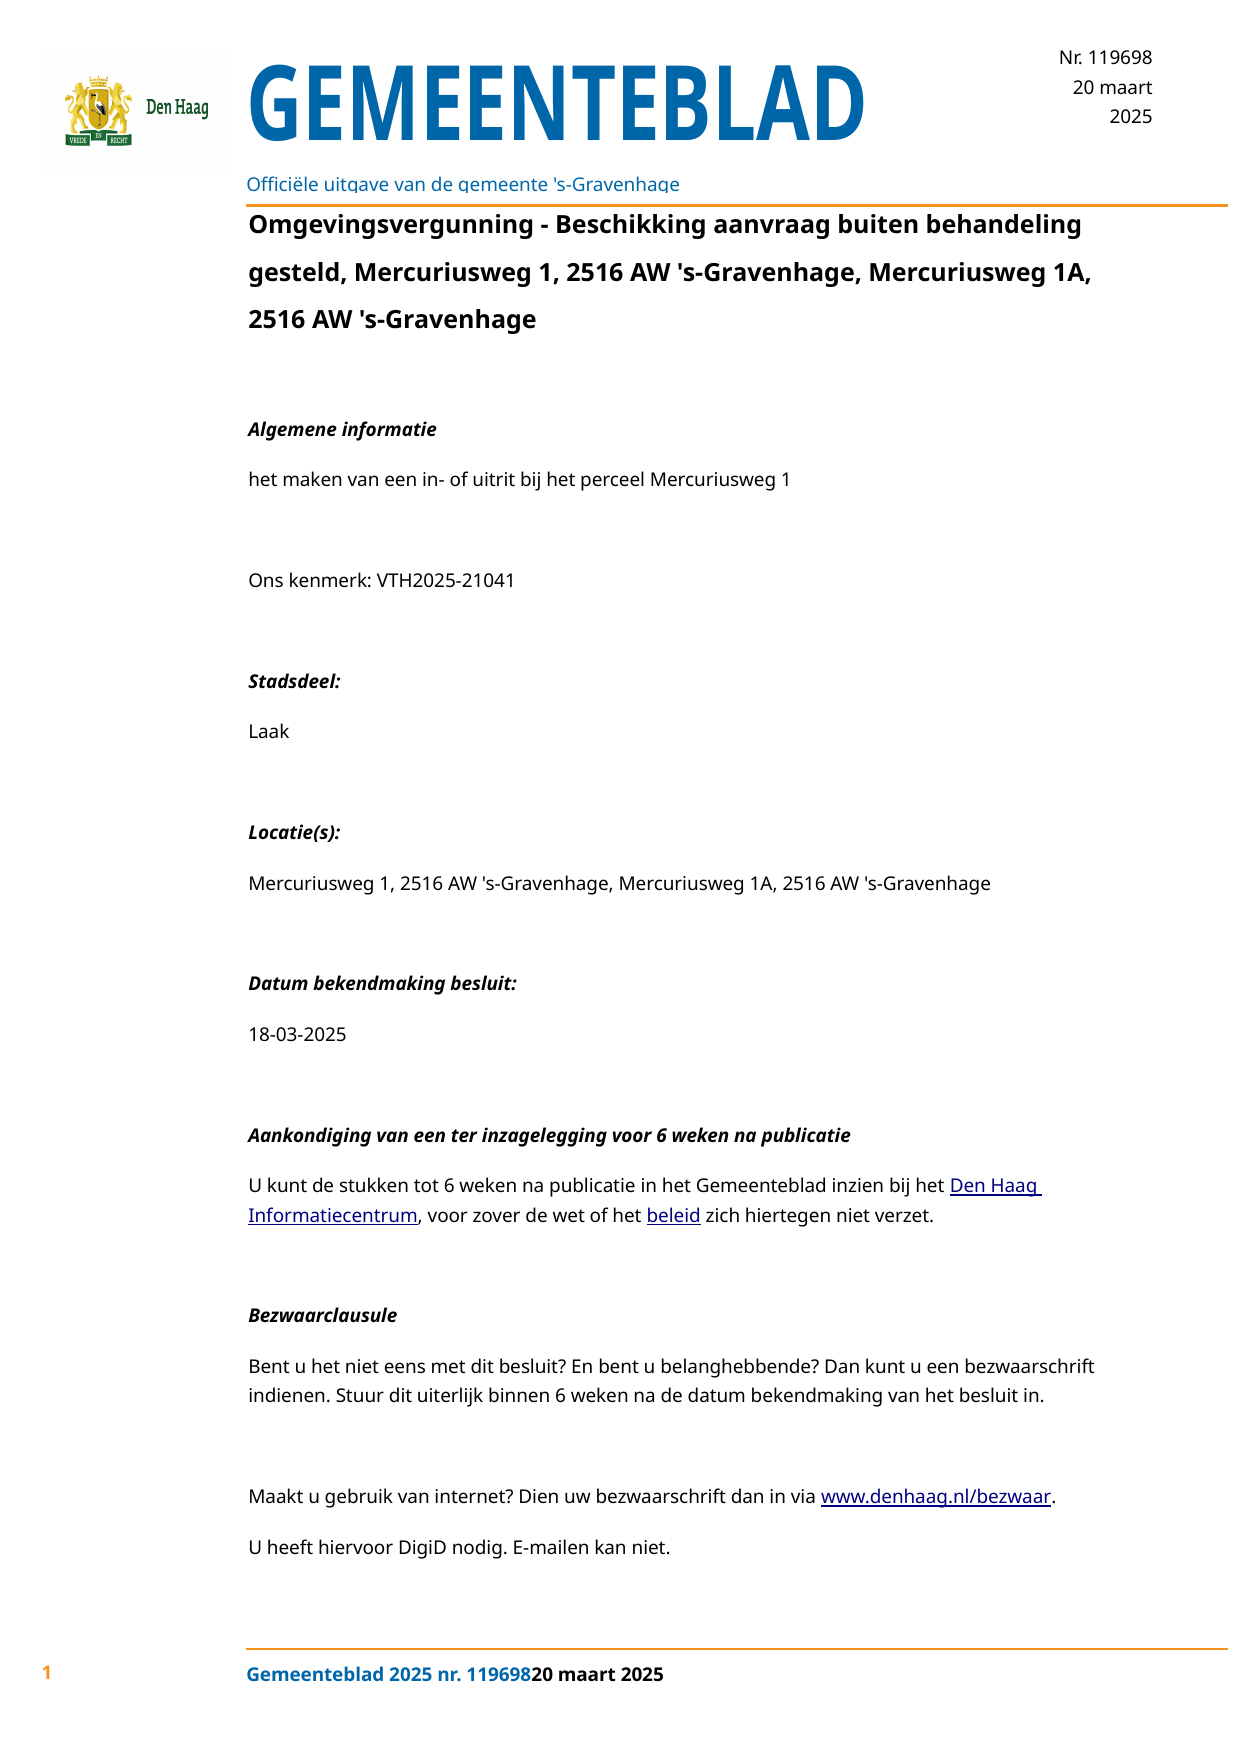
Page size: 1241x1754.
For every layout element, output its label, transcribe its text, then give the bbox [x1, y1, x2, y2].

text Bezwaarclausule [248, 1303, 1152, 1328]
text Locatie(s): [248, 819, 1152, 845]
text U heeft hiervoor DigiD nodig. E-mailen kan niet. [248, 1534, 1152, 1559]
text U kunt de stukken tot 6 weken na publicatie in het Gemeenteblad inzien bij het Den Haag Informatiecentrum, voor zover de wet of het beleid zich hiertegen niet verzet. [248, 1172, 1152, 1227]
text Mercuriusweg 1, 2516 AW 's-Gravenhage, Mercuriusweg 1A, 2516 AW 's-Gravenhage [248, 870, 1152, 895]
text Datum bekendmaking besluit: [248, 971, 1152, 996]
text 18-03-2025 [248, 1021, 1152, 1047]
text Ons kenmerk: VTH2025-21041 [248, 567, 1152, 593]
text Omgevingsvergunning - Beschikking aanvraag buiten behandeling gesteld, Mercuriusweg 1, 2516 AW 's-Gravenhage, Mercuriusweg 1A, 2516 AW 's-Gravenhage [248, 207, 1152, 336]
text Algemene informatie [248, 416, 1152, 442]
picture [41, 47, 231, 172]
text Stadsdeel: [248, 668, 1152, 694]
text Maakt u gebruik van internet? Dien uw bezwaarschrift dan in via www.denhaag.nl/bezwaar. [248, 1483, 1152, 1509]
text Bent u het niet eens met dit besluit? En bent u belanghebbende? Dan kunt u een bezwaarschrift indienen. Stuur dit uiterlijk binnen 6 weken na de datum bekendmaking van het besluit in. [248, 1353, 1152, 1408]
text het maken van een in- of uitrit bij het perceel Mercuriusweg 1 [248, 466, 1152, 492]
text Aankondiging van een ter inzagelegging voor 6 weken na publicatie [248, 1122, 1152, 1147]
text Laak [248, 718, 1152, 744]
